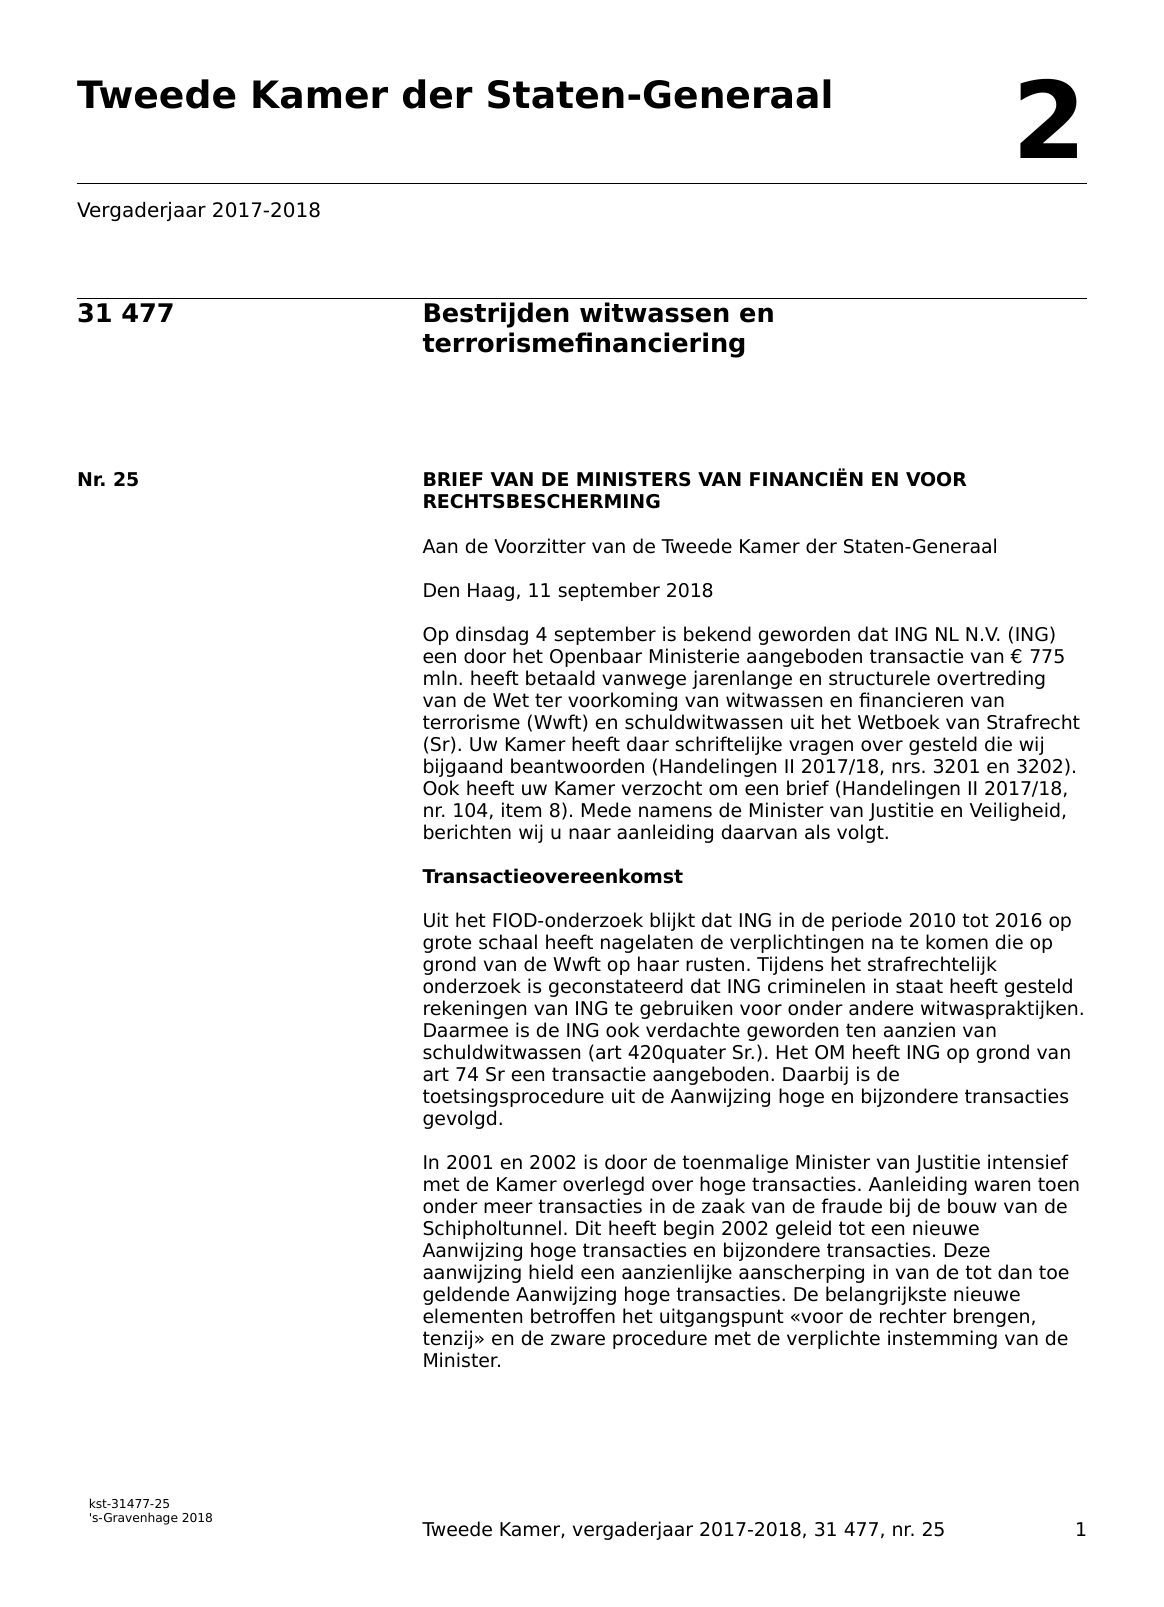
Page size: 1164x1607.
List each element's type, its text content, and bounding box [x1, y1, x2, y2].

text Aan de Voorzitter van de Tweede Kamer der Staten-Generaal [422, 536, 1087, 557]
subtitle 31 477 Bestrijden witwassen en terrorismefinanciering [77, 299, 1087, 358]
table_header 2 [886, 59, 1087, 183]
subtitle Transactieovereenkomst [422, 866, 1087, 888]
text kst-31477-25 [88, 1497, 323, 1511]
text Den Haag, 11 september 2018 [422, 580, 1087, 602]
text 's-Gravenhage 2018 [88, 1511, 323, 1525]
text In 2001 en 2002 is door de toenmalige Minister van Justitie intensief met de Kamer overlegd over hoge transacties. Aanleiding waren toen onder meer transacties in de zaak van de fraude bij de bouw van de Schipholtunnel. Dit heeft begin 2002 geleid tot een nieuwe Aanwijzing hoge transacties en bijzondere transacties. Deze aanwijzing hield een aanzienlijke aanscherping in van de tot dan toe geldende Aanwijzing hoge transacties. De belangrijkste nieuwe elementen betroffen het uitgangspunt «voor de rechter brengen, tenzij» en de zware procedure met de verplichte instemming van de Minister. [422, 1152, 1087, 1372]
text Uit het FIOD-onderzoek blijkt dat ING in de periode 2010 tot 2016 op grote schaal heeft nagelaten de verplichtingen na te komen die op grond van de Wwft op haar rusten. Tijdens het strafrechtelijk onderzoek is geconstateerd dat ING criminelen in staat heeft gesteld rekeningen van ING te gebruiken voor onder andere witwaspraktijken. Daarmee is de ING ook verdachte geworden ten aanzien van schuldwitwassen (art 420quater Sr.). Het OM heeft ING op grond van art 74 Sr een transactie aangeboden. Daarbij is de toetsingsprocedure uit de Aanwijzing hoge en bijzondere transacties gevolgd. [422, 910, 1087, 1130]
table_header Tweede Kamer der Staten-Generaal [77, 59, 886, 183]
text Op dinsdag 4 september is bekend geworden dat ING NL N.V. (ING) een door het Openbaar Ministerie aangeboden transactie van € 775 mln. heeft betaald vanwege jarenlange en structurele overtreding van de Wet ter voorkoming van witwassen en financieren van terrorisme (Wwft) en schuldwitwassen uit het Wetboek van Strafrecht (Sr). Uw Kamer heeft daar schriftelijke vragen over gesteld die wij bijgaand beantwoorden (Handelingen II 2017/18, nrs. 3201 en 3202). Ook heeft uw Kamer verzocht om een brief (Handelingen II 2017/18, nr. 104, item 8). Mede namens de Minister van Justitie en Veiligheid, berichten wij u naar aanleiding daarvan als volgt. [422, 624, 1087, 844]
subtitle Nr. 25 BRIEF VAN DE MINISTERS VAN FINANCIËN EN VOOR RECHTSBESCHERMING [77, 469, 1087, 513]
table_cell Vergaderjaar 2017-2018 [77, 184, 1087, 298]
